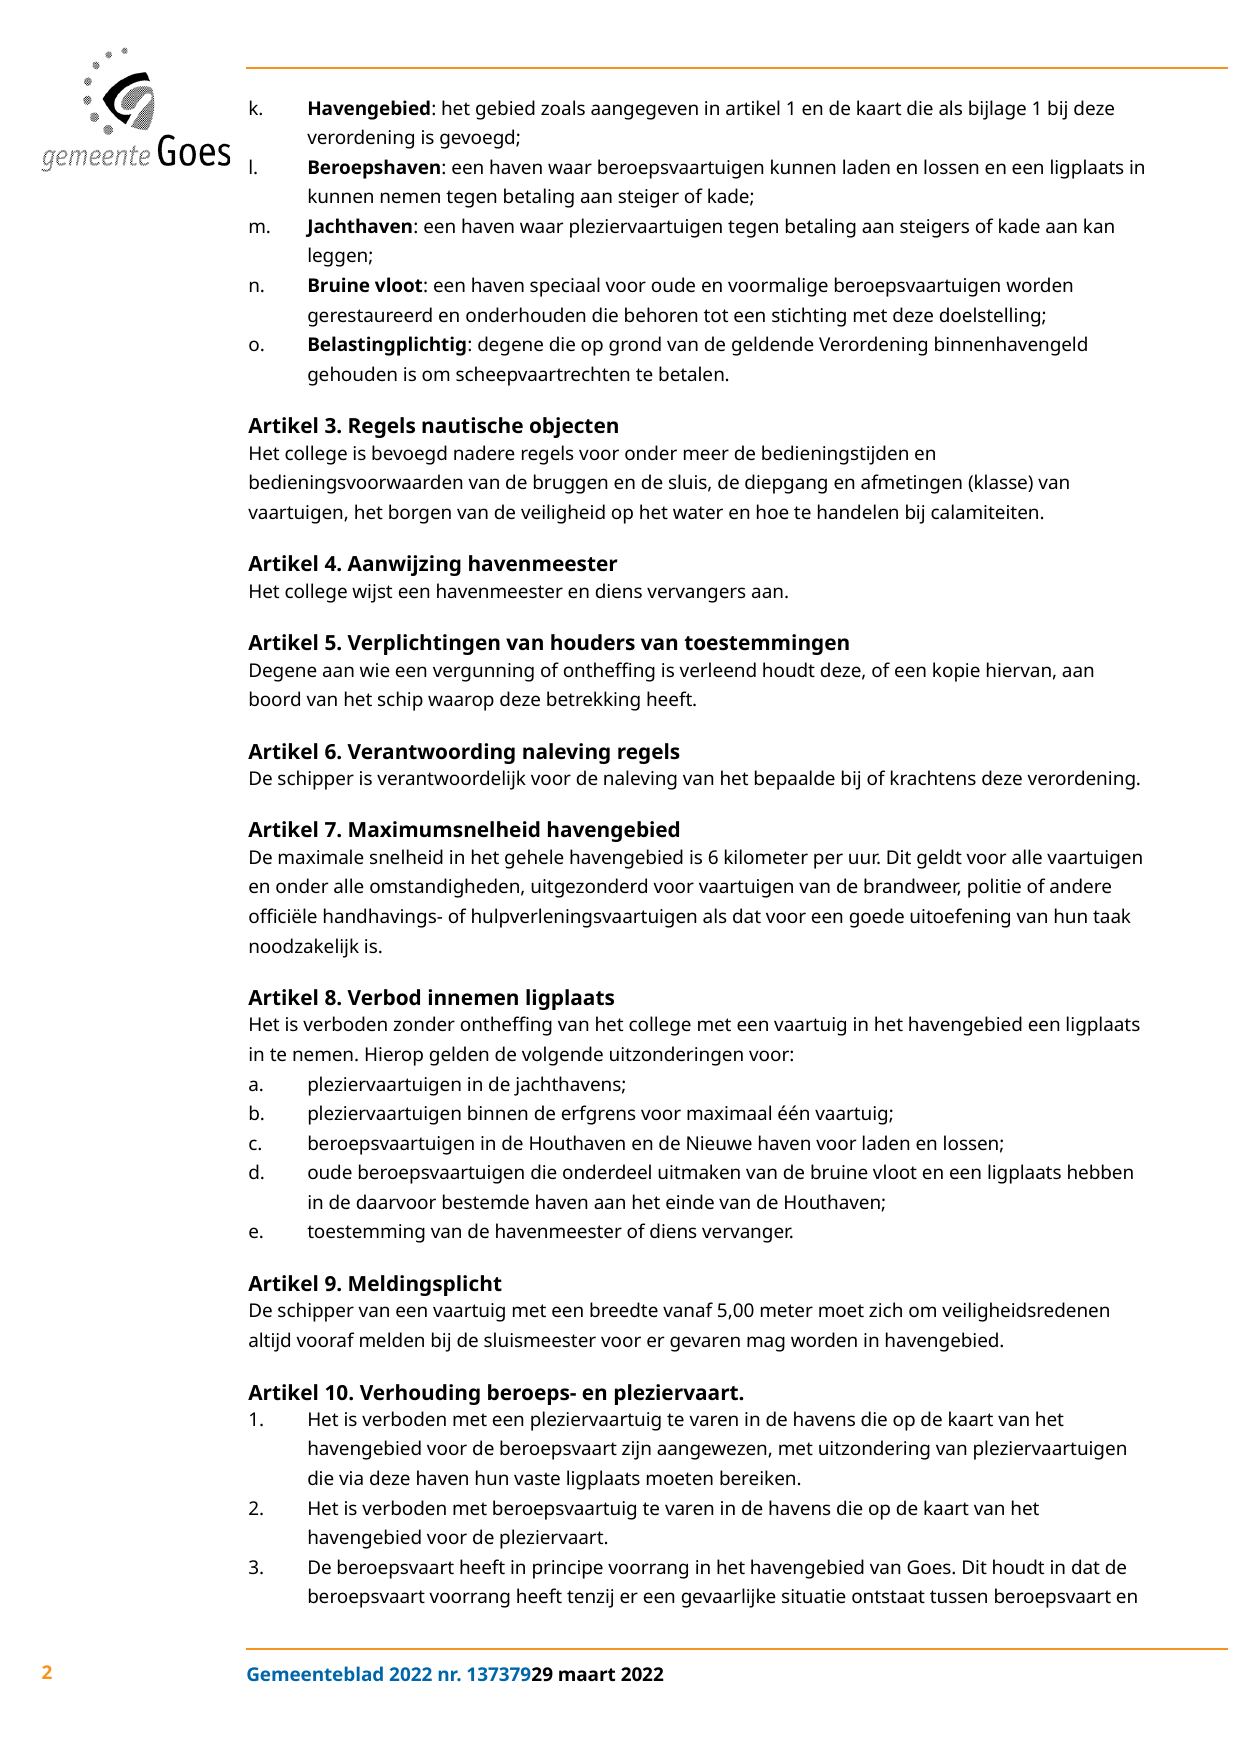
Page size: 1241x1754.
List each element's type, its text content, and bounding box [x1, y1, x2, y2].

list De beroepsvaart heeft in principe voorrang in het havengebied van Goes. Dit houdt in dat de beroepsvaart voorrang heeft tenzij er een gevaarlijke situatie ontstaat tussen beroepsvaart en [248, 1554, 1152, 1609]
text Artikel 6. Verantwoording naleving regels [248, 737, 1152, 765]
text Artikel 4. Aanwijzing havenmeester [248, 549, 1152, 578]
list pleziervaartuigen binnen de erfgrens voor maximaal één vaartuig; [248, 1100, 1152, 1126]
text Het is verboden zonder ontheffing van het college met een vaartuig in het havengebied een ligplaats in te nemen. Hierop gelden de volgende uitzonderingen voor: [248, 1012, 1152, 1067]
text Degene aan wie een vergunning of ontheffing is verleend houdt deze, of een kopie hiervan, aan boord van het schip waarop deze betrekking heeft. [248, 657, 1152, 712]
list Jachthaven: een haven waar pleziervaartuigen tegen betaling aan steigers of kade aan kan leggen; [248, 213, 1152, 268]
text Artikel 3. Regels nautische objecten [248, 411, 1152, 440]
text Het college is bevoegd nadere regels voor onder meer de bedieningstijden en bedieningsvoorwaarden van de bruggen en de sluis, de diepgang en afmetingen (klasse) van vaartuigen, het borgen van de veiligheid op het water en hoe te handelen bij calamiteiten. [248, 440, 1152, 525]
list beroepsvaartuigen in de Houthaven en de Nieuwe haven voor laden en lossen; [248, 1130, 1152, 1156]
list toestemming van de havenmeester of diens vervanger. [248, 1219, 1152, 1244]
list Beroepshaven: een haven waar beroepsvaartuigen kunnen laden en lossen en een ligplaats in kunnen nemen tegen betaling aan steiger of kade; [248, 154, 1152, 209]
text Artikel 5. Verplichtingen van houders van toestemmingen [248, 628, 1152, 657]
list Het is verboden met een pleziervaartuig te varen in de havens die op de kaart van het havengebied voor de beroepsvaart zijn aangewezen, met uitzondering van pleziervaartuigen die via deze haven hun vaste ligplaats moeten bereiken. [248, 1406, 1152, 1491]
list Havengebied: het gebied zoals aangegeven in artikel 1 en de kaart die als bijlage 1 bij deze verordening is gevoegd; [248, 95, 1152, 150]
list Belastingplichtig: degene die op grond van de geldende Verordening binnenhavengeld gehouden is om scheepvaartrechten te betalen. [248, 331, 1152, 387]
text De schipper van een vaartuig met een breedte vanaf 5,00 meter moet zich om veiligheidsredenen altijd vooraf melden bij de sluismeester voor er gevaren mag worden in havengebied. [248, 1298, 1152, 1353]
text De maximale snelheid in het gehele havengebied is 6 kilometer per uur. Dit geldt voor alle vaartuigen en onder alle omstandigheden, uitgezonderd voor vaartuigen van de brandweer, politie of andere officiële handhavings- of hulpverleningsvaartuigen als dat voor een goede uitoefening van hun taak noodzakelijk is. [248, 844, 1152, 958]
picture [41, 47, 231, 172]
text Artikel 9. Meldingsplicht [248, 1269, 1152, 1298]
text Artikel 10. Verhouding beroeps- en pleziervaart. [248, 1378, 1152, 1406]
list Het is verboden met beroepsvaartuig te varen in de havens die op de kaart van het havengebied voor de pleziervaart. [248, 1495, 1152, 1550]
text Artikel 7. Maximumsnelheid havengebied [248, 816, 1152, 844]
list Bruine vloot: een haven speciaal voor oude en voormalige beroepsvaartuigen worden gerestaureerd en onderhouden die behoren tot een stichting met deze doelstelling; [248, 272, 1152, 328]
text Artikel 8. Verbod innemen ligplaats [248, 983, 1152, 1012]
list pleziervaartuigen in de jachthavens; [248, 1071, 1152, 1097]
list oude beroepsvaartuigen die onderdeel uitmaken van de bruine vloot en een ligplaats hebben in de daarvoor bestemde haven aan het einde van de Houthaven; [248, 1159, 1152, 1215]
text Het college wijst een havenmeester en diens vervangers aan. [248, 578, 1152, 604]
text De schipper is verantwoordelijk voor de naleving van het bepaalde bij of krachtens deze verordening. [248, 765, 1152, 791]
